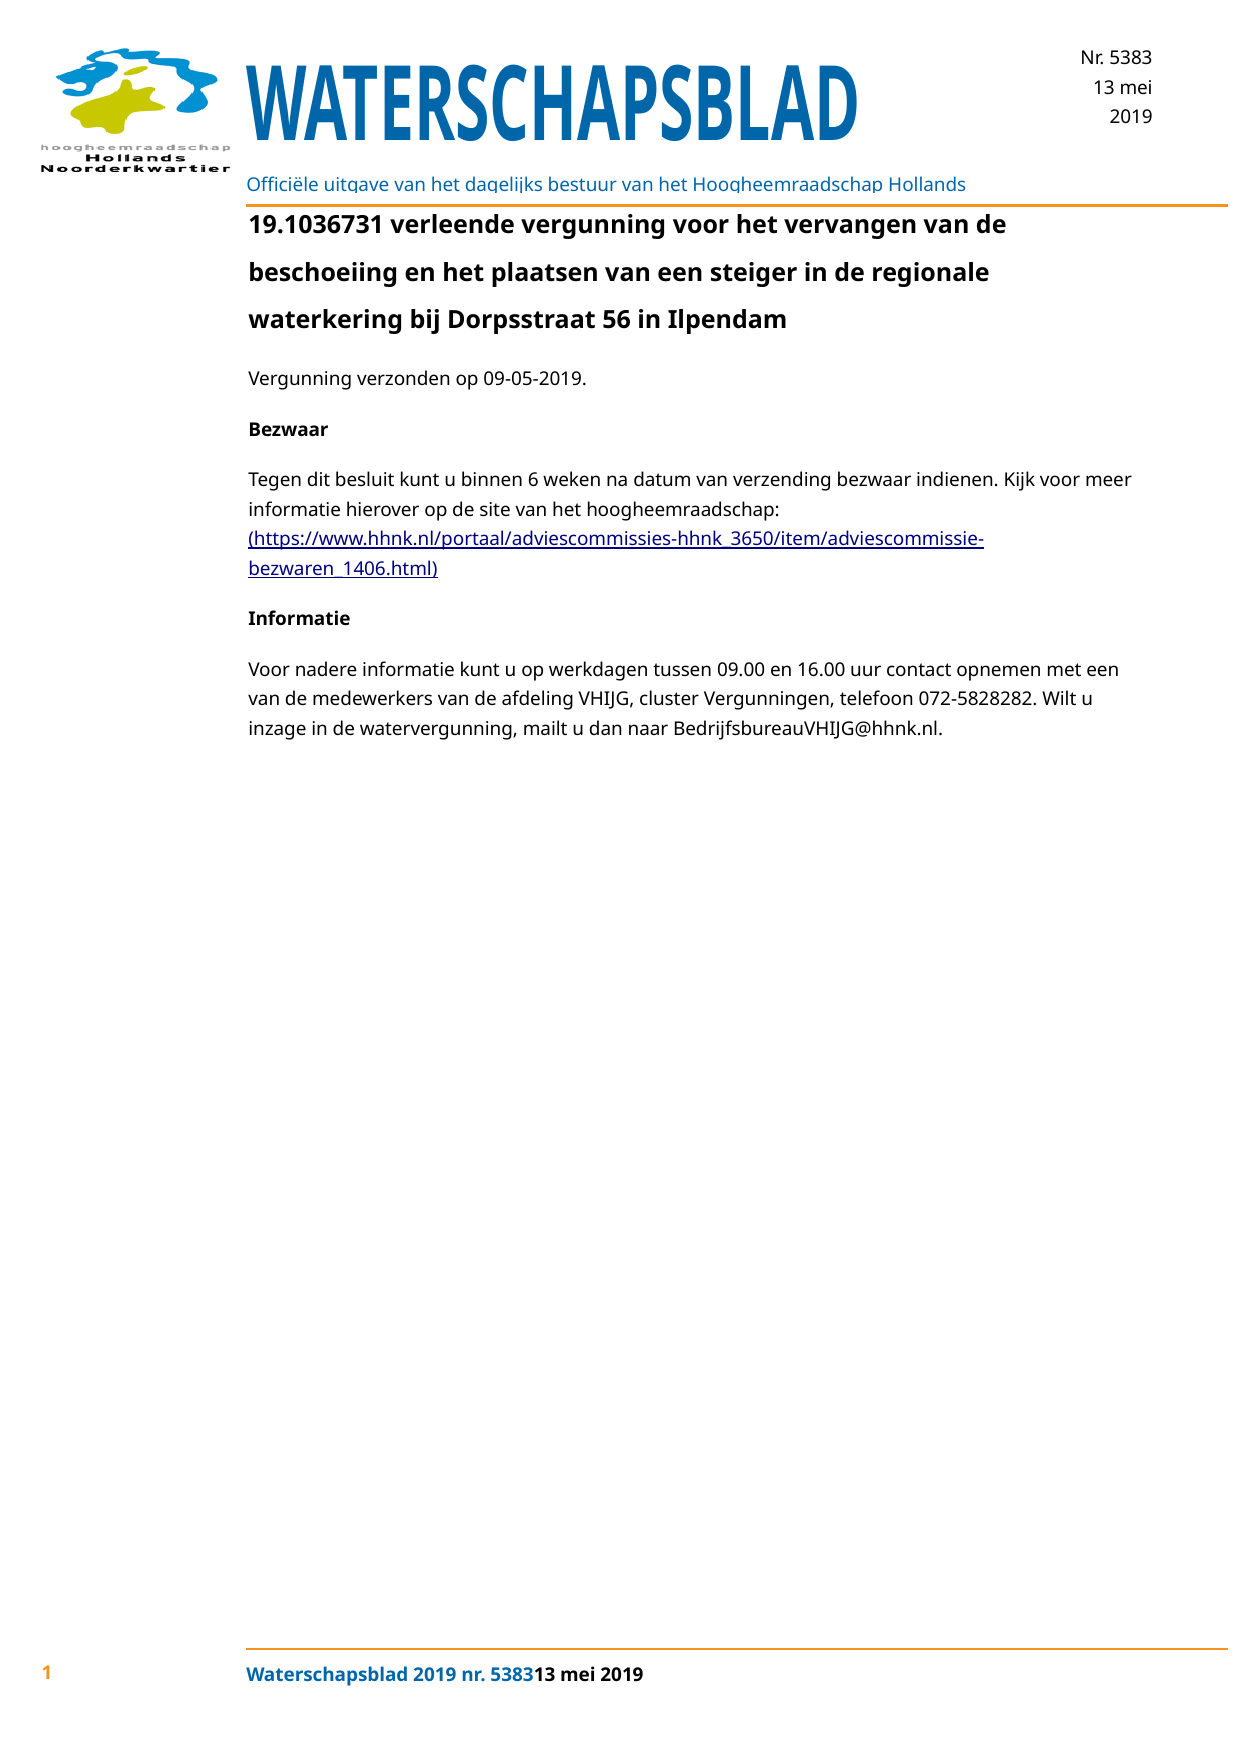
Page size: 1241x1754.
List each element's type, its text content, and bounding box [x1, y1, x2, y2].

text Informatie [248, 606, 1152, 631]
text Vergunning verzonden op 09-05-2019. [248, 366, 1152, 391]
text Tegen dit besluit kunt u binnen 6 weken na datum van verzending bezwaar indienen. Kijk voor meer informatie hierover op de site van het hoogheemraadschap: (https://www.hhnk.nl/portaal/adviescommissies-hhnk_3650/item/adviescommissie-bezwaren_1406.html) [248, 466, 1152, 581]
picture [41, 47, 231, 172]
text Voor nadere informatie kunt u op werkdagen tussen 09.00 en 16.00 uur contact opnemen met een van de medewerkers van de afdeling VHIJG, cluster Vergunningen, telefoon 072-5828282. Wilt u inzage in de watervergunning, mailt u dan naar BedrijfsbureauVHIJG@hhnk.nl. [248, 656, 1152, 741]
text Bezwaar [248, 416, 1152, 442]
text 19.1036731 verleende vergunning voor het vervangen van de beschoeiing en het plaatsen van een steiger in de regionale waterkering bij Dorpsstraat 56 in Ilpendam [248, 207, 1152, 336]
